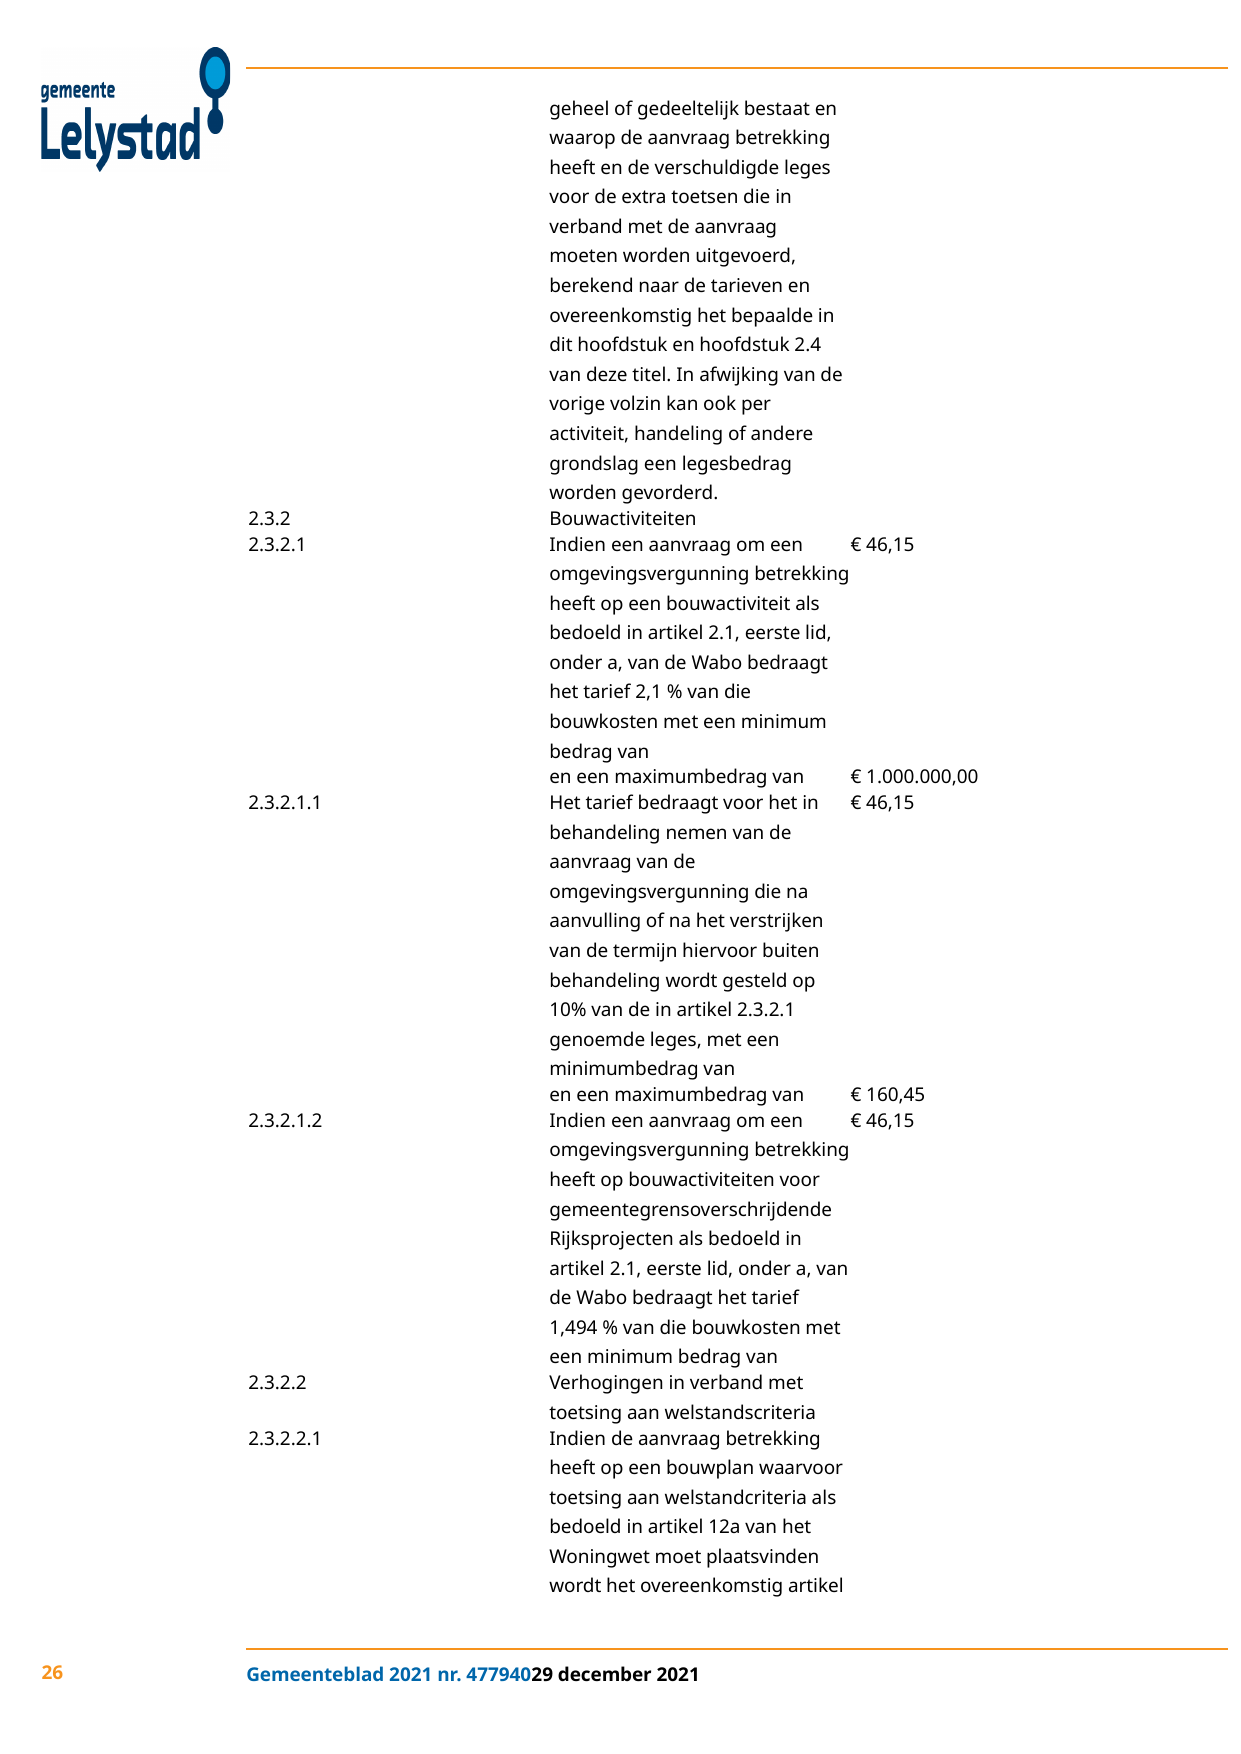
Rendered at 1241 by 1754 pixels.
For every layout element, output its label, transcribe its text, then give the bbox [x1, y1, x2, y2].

table_cell 2.3.2.1 [248, 531, 549, 764]
table_cell Indien een aanvraag om een omgevingsvergunning betrekking heeft op een bouwactiviteit als bedoeld in artikel 2.1, eerste lid, onder a, van de Wabo bedraagt het tarief 2,1 % van die bouwkosten met een minimum bedrag van [549, 531, 850, 764]
table_cell [850, 1425, 1152, 1598]
table_cell Indien de aanvraag betrekking heeft op een bouwplan waarvoor toetsing aan welstandcriteria als bedoeld in artikel 12a van het Woningwet moet plaatsvinden wordt het overeenkomstig artikel [549, 1425, 850, 1598]
table_cell geheel of gedeeltelijk bestaat en waarop de aanvraag betrekking heeft en de verschuldigde leges voor de extra toetsen die in verband met de aanvraag moeten worden uitgevoerd, berekend naar de tarieven en overeenkomstig het bepaalde in dit hoofdstuk en hoofdstuk 2.4 van deze titel. In afwijking van de vorige volzin kan ook per activiteit, handeling of andere grondslag een legesbedrag worden gevorderd. [549, 95, 850, 505]
table_cell [850, 505, 1152, 531]
table_cell en een maximumbedrag van [549, 1081, 850, 1107]
table_cell € 46,15 [850, 789, 1152, 1081]
picture [41, 47, 231, 172]
table_cell [248, 95, 549, 505]
table_cell [248, 764, 549, 789]
table_cell € 160,45 [850, 1081, 1152, 1107]
table_cell 2.3.2.2 [248, 1370, 549, 1425]
table_cell 2.3.2.1.1 [248, 789, 549, 1081]
table_cell Verhogingen in verband met toetsing aan welstandscriteria [549, 1370, 850, 1425]
table_cell € 46,15 [850, 1107, 1152, 1369]
table_cell Bouwactiviteiten [549, 505, 850, 531]
table_cell en een maximumbedrag van [549, 764, 850, 789]
table_cell 2.3.2.1.2 [248, 1107, 549, 1369]
table_cell € 1.000.000,00 [850, 764, 1152, 789]
table_cell [850, 1370, 1152, 1425]
table_cell 2.3.2 [248, 505, 549, 531]
table_cell 2.3.2.2.1 [248, 1425, 549, 1598]
table_cell [850, 95, 1152, 505]
table_cell Indien een aanvraag om een omgevingsvergunning betrekking heeft op bouwactiviteiten voor gemeentegrensoverschrijdende Rijksprojecten als bedoeld in artikel 2.1, eerste lid, onder a, van de Wabo bedraagt het tarief 1,494 % van die bouwkosten met een minimum bedrag van [549, 1107, 850, 1369]
table_cell [248, 1081, 549, 1107]
table_cell Het tarief bedraagt voor het in behandeling nemen van de aanvraag van de omgevingsvergunning die na aanvulling of na het verstrijken van de termijn hiervoor buiten behandeling wordt gesteld op 10% van de in artikel 2.3.2.1 genoemde leges, met een minimumbedrag van [549, 789, 850, 1081]
table_cell € 46,15 [850, 531, 1152, 764]
